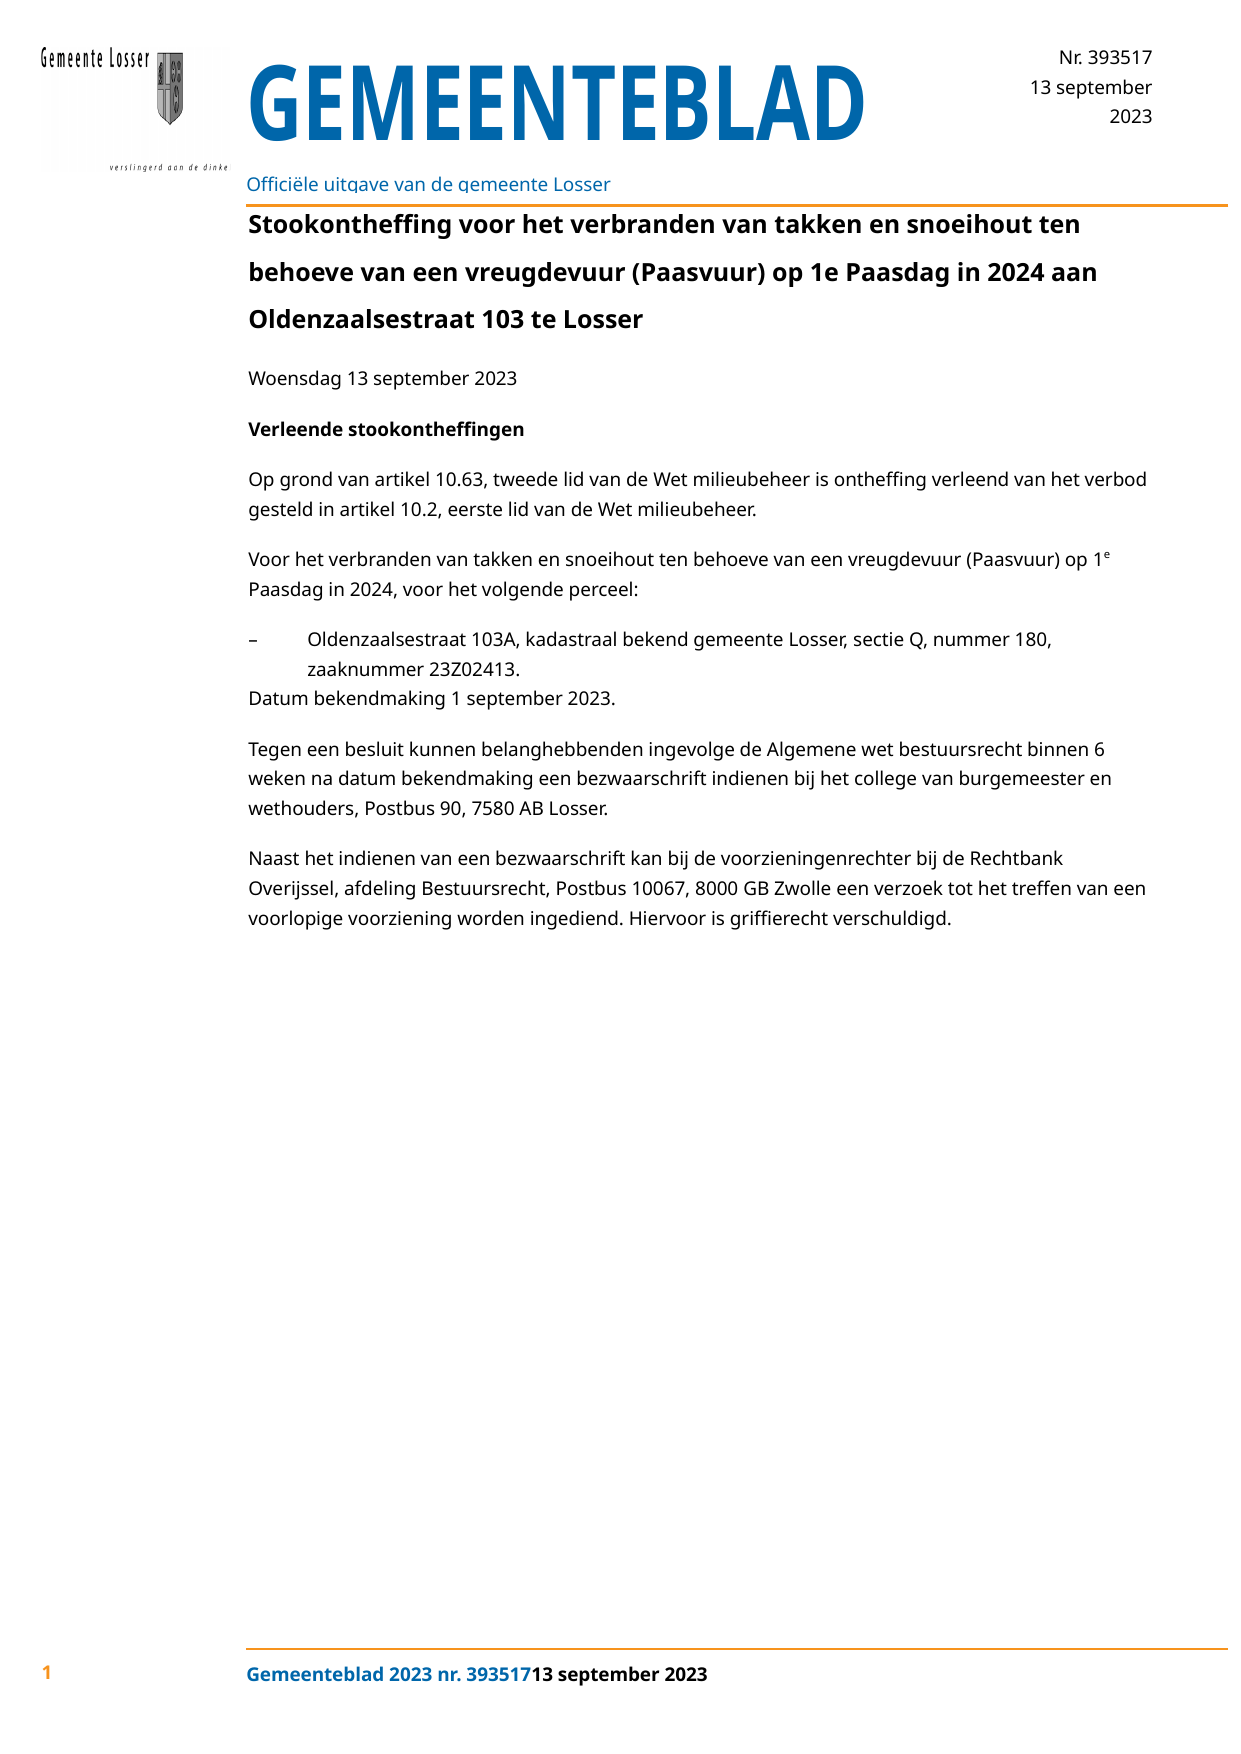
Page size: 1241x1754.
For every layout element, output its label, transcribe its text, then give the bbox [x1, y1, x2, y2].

text Datum bekendmaking 1 september 2023. [248, 686, 1152, 711]
text Voor het verbranden van takken en snoeihout ten behoeve van een vreugdevuur (Paasvuur) op 1e Paasdag in 2024, voor het volgende perceel: [248, 546, 1152, 602]
picture [41, 47, 231, 172]
text Tegen een besluit kunnen belanghebbenden ingevolge de Algemene wet bestuursrecht binnen 6 weken na datum bekendmaking een bezwaarschrift indienen bij het college van burgemeester en wethouders, Postbus 90, 7580 AB Losser. [248, 736, 1152, 821]
text Op grond van artikel 10.63, tweede lid van de Wet milieubeheer is ontheffing verleend van het verbod gesteld in artikel 10.2, eerste lid van de Wet milieubeheer. [248, 466, 1152, 522]
text Stookontheffing voor het verbranden van takken en snoeihout ten behoeve van een vreugdevuur (Paasvuur) op 1e Paasdag in 2024 aan Oldenzaalsestraat 103 te Losser [248, 207, 1152, 336]
text Woensdag 13 september 2023 [248, 366, 1152, 391]
text Naast het indienen van een bezwaarschrift kan bij de voorzieningenrechter bij de Rechtbank Overijssel, afdeling Bestuursrecht, Postbus 10067, 8000 GB Zwolle een verzoek tot het treffen van een voorlopige voorziening worden ingediend. Hiervoor is griffierecht verschuldigd. [248, 846, 1152, 930]
list Oldenzaalsestraat 103A, kadastraal bekend gemeente Losser, sectie Q, nummer 180, zaaknummer 23Z02413. [248, 626, 1152, 682]
text Verleende stookontheffingen [248, 416, 1152, 442]
